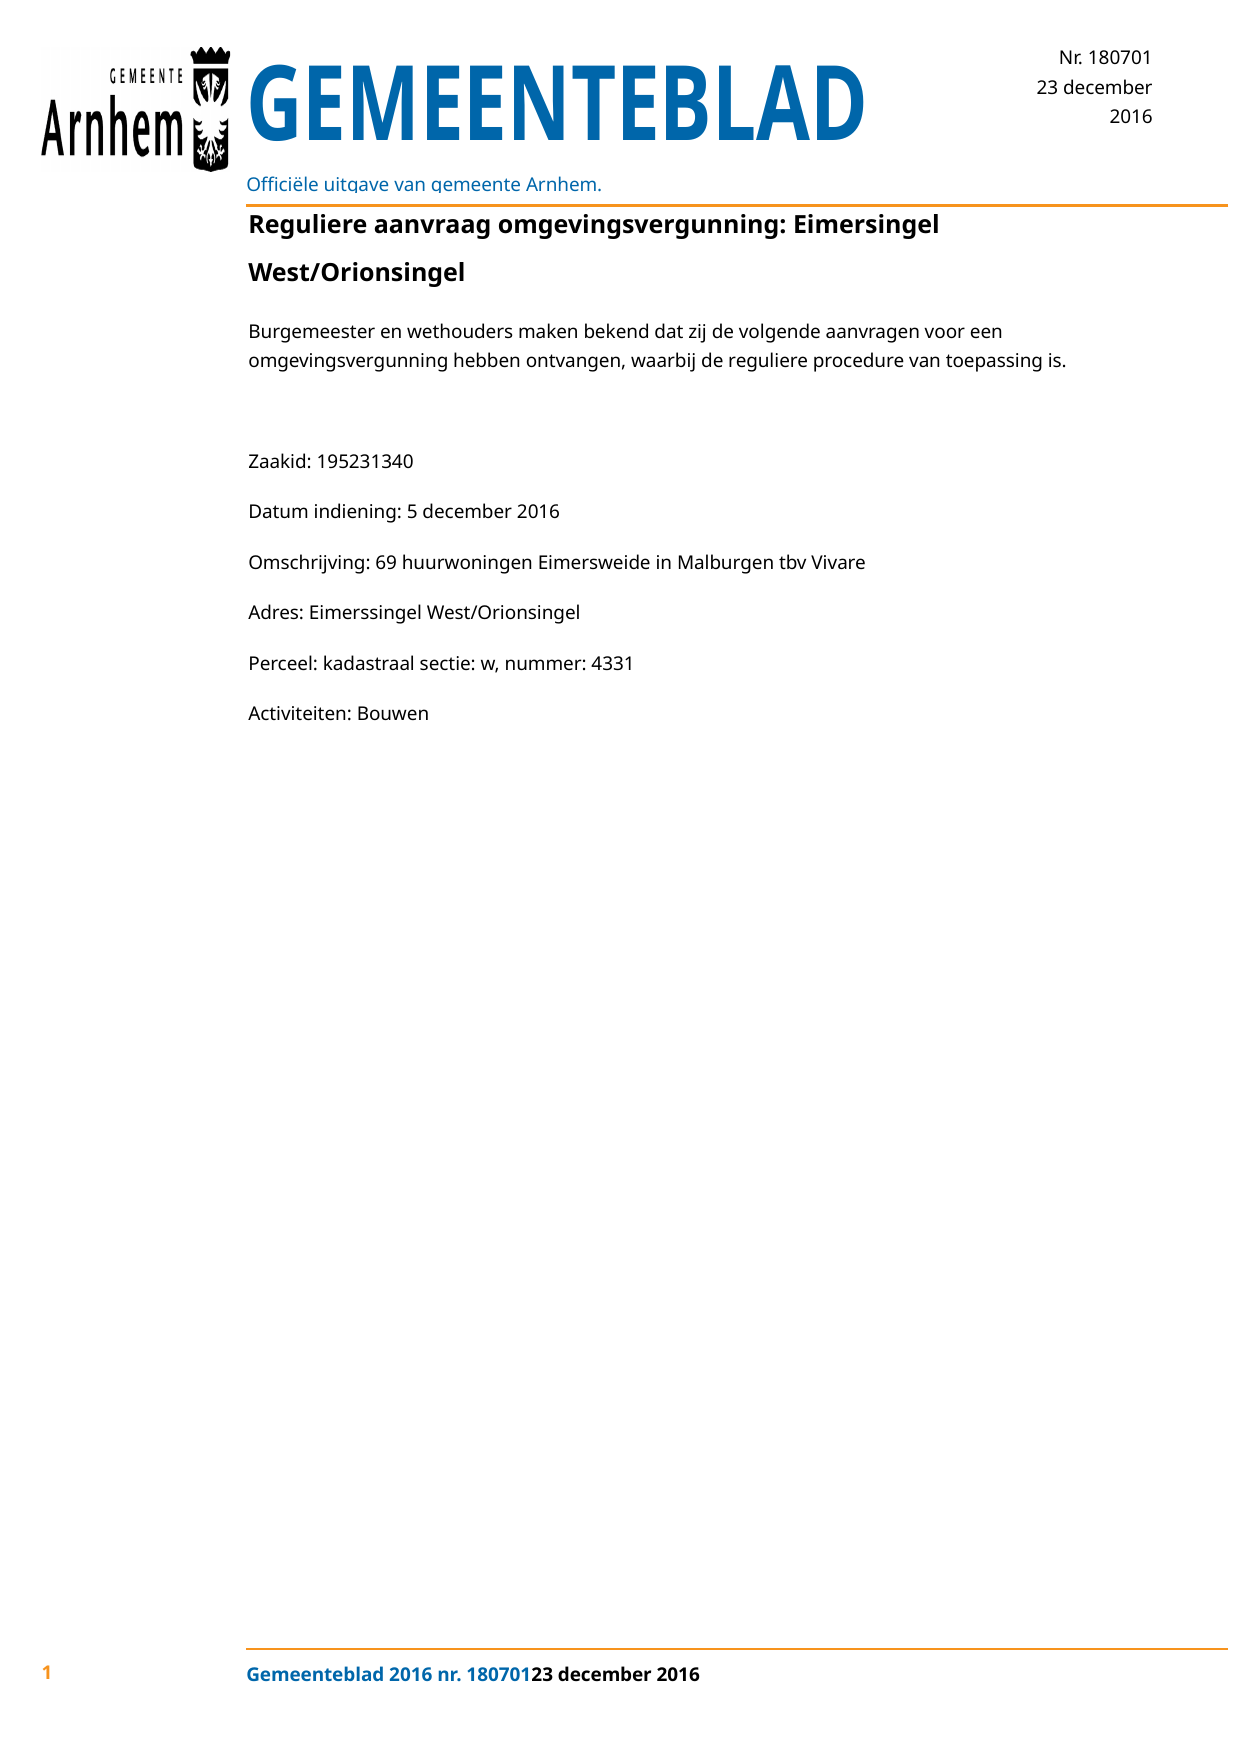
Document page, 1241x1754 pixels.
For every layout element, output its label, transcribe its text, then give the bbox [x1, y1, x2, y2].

text Activiteiten: Bouwen [248, 700, 1152, 726]
text Reguliere aanvraag omgevingsvergunning: Eimersingel West/Orionsingel [248, 207, 1152, 288]
text Datum indiening: 5 december 2016 [248, 499, 1152, 524]
text Perceel: kadastraal sectie: w, nummer: 4331 [248, 650, 1152, 676]
text Omschrijving: 69 huurwoningen Eimersweide in Malburgen tbv Vivare [248, 549, 1152, 575]
text Adres: Eimerssingel West/Orionsingel [248, 599, 1152, 625]
picture [41, 47, 231, 172]
text Zaakid: 195231340 [248, 448, 1152, 474]
text Burgemeester en wethouders maken bekend dat zij de volgende aanvragen voor een omgevingsvergunning hebben ontvangen, waarbij de reguliere procedure van toepassing is. [248, 318, 1152, 373]
